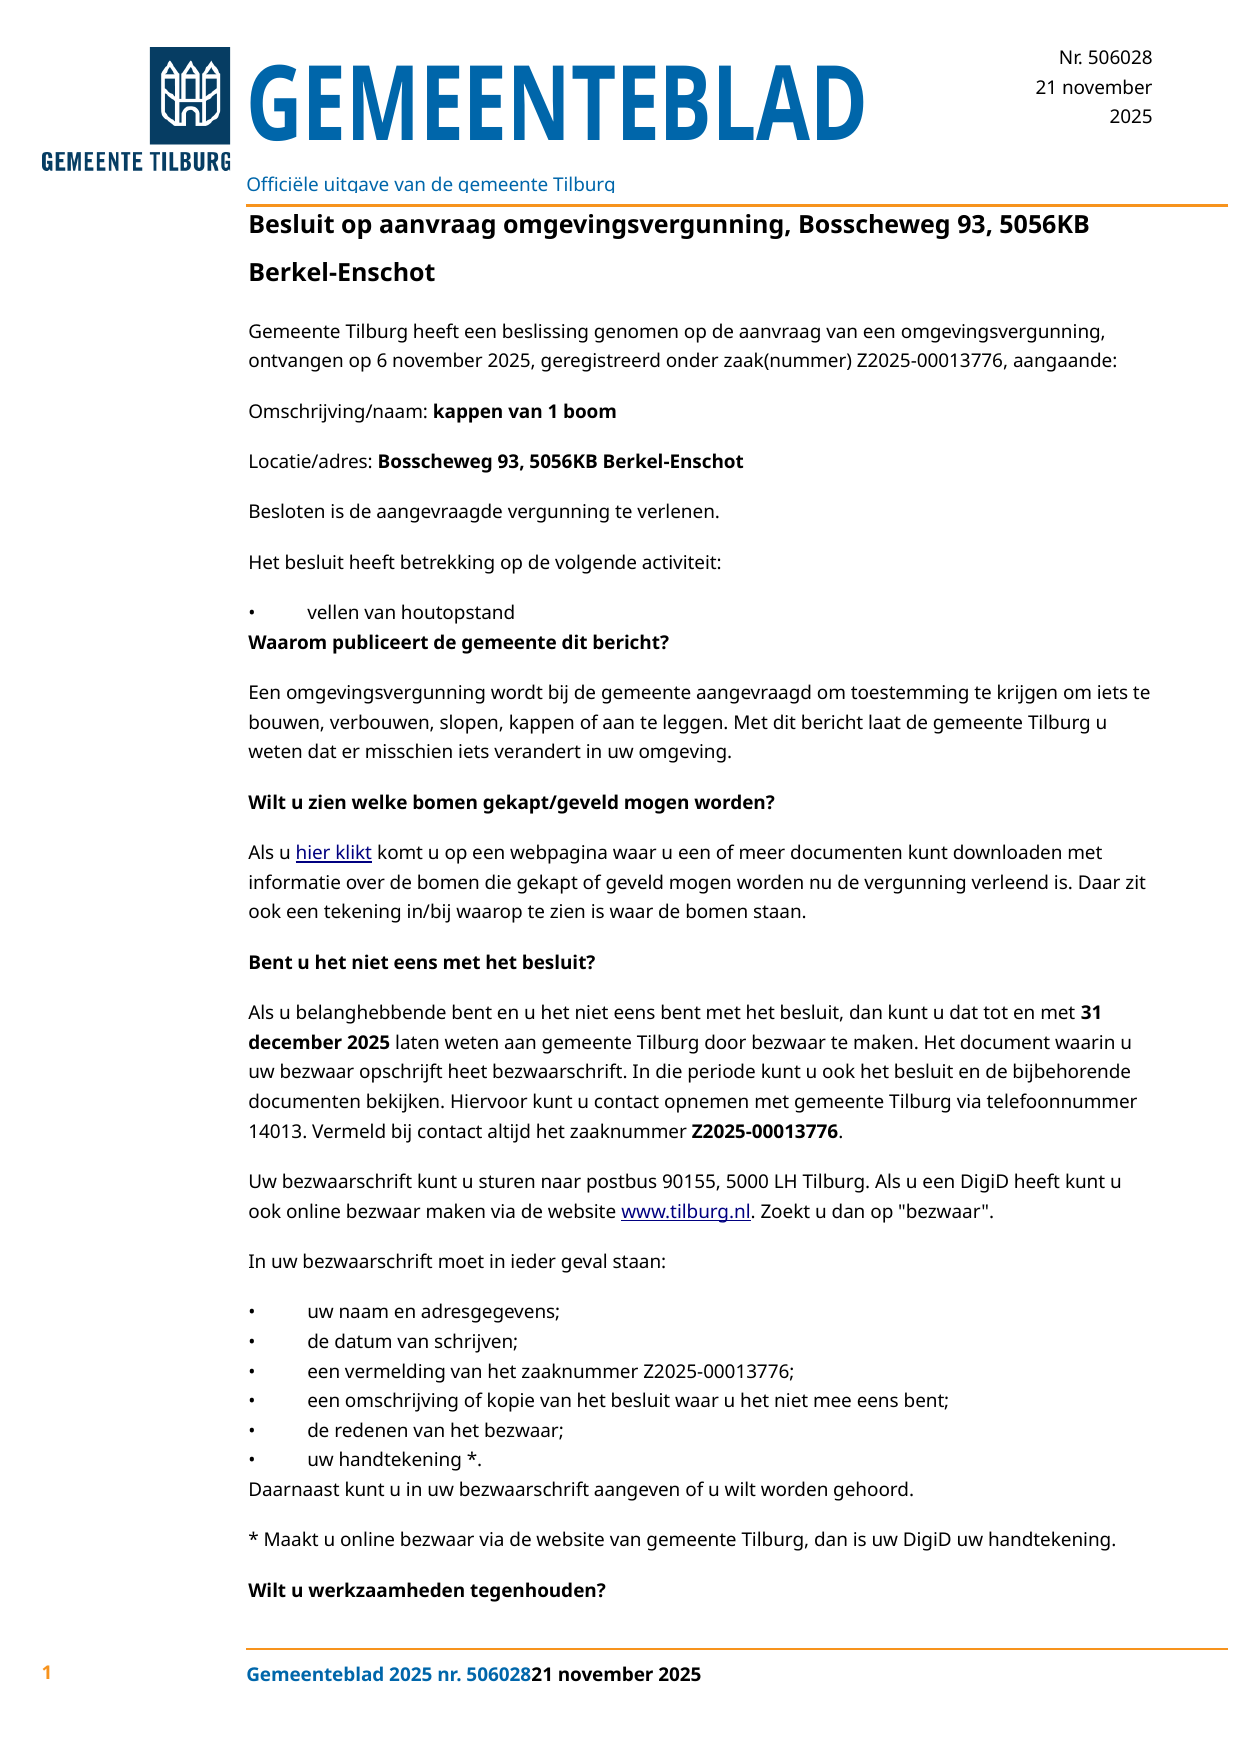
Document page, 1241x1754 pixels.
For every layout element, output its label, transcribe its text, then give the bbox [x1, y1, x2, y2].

text Bent u het niet eens met het besluit? [248, 949, 1152, 975]
text Uw bezwaarschrift kunt u sturen naar postbus 90155, 5000 LH Tilburg. Als u een DigiD heeft kunt u ook online bezwaar maken via de website www.tilburg.nl. Zoekt u dan op "bezwaar". [248, 1168, 1152, 1224]
picture [41, 47, 231, 172]
text Wilt u werkzaamheden tegenhouden? [248, 1577, 1152, 1603]
list uw handtekening *. [248, 1447, 1152, 1472]
list een vermelding van het zaaknummer Z2025-00013776; [248, 1358, 1152, 1384]
text Het besluit heeft betrekking op de volgende activiteit: [248, 549, 1152, 575]
text Als u belanghebbende bent en u het niet eens bent met het besluit, dan kunt u dat tot en met 31 december 2025 laten weten aan gemeente Tilburg door bezwaar te maken. Het document waarin u uw bezwaar opschrijft heet bezwaarschrift. In die periode kunt u ook het besluit en de bijbehorende documenten bekijken. Hiervoor kunt u contact opnemen met gemeente Tilburg via telefoonnummer 14013. Vermeld bij contact altijd het zaaknummer Z2025-00013776. [248, 999, 1152, 1144]
list een omschrijving of kopie van het besluit waar u het niet mee eens bent; [248, 1387, 1152, 1413]
text Waarom publiceert de gemeente dit bericht? [248, 629, 1152, 655]
text Wilt u zien welke bomen gekapt/geveld mogen worden? [248, 789, 1152, 815]
list de datum van schrijven; [248, 1328, 1152, 1354]
list de redenen van het bezwaar; [248, 1417, 1152, 1443]
text * Maakt u online bezwaar via de website van gemeente Tilburg, dan is uw DigiD uw handtekening. [248, 1527, 1152, 1552]
text Een omgevingsvergunning wordt bij de gemeente aangevraagd om toestemming te krijgen om iets te bouwen, verbouwen, slopen, kappen of aan te leggen. Met dit bericht laat de gemeente Tilburg u weten dat er misschien iets verandert in uw omgeving. [248, 679, 1152, 764]
text Besloten is de aangevraagde vergunning te verlenen. [248, 499, 1152, 524]
text Besluit op aanvraag omgevingsvergunning, Bosscheweg 93, 5056KB Berkel-Enschot [248, 207, 1152, 288]
text Omschrijving/naam: kappen van 1 boom [248, 398, 1152, 424]
text In uw bezwaarschrift moet in ieder geval staan: [248, 1248, 1152, 1274]
text Als u hier klikt komt u op een webpagina waar u een of meer documenten kunt downloaden met informatie over de bomen die gekapt of geveld mogen worden nu de vergunning verleend is. Daar zit ook een tekening in/bij waarop te zien is waar de bomen staan. [248, 839, 1152, 924]
list uw naam en adresgegevens; [248, 1299, 1152, 1324]
text Daarnaast kunt u in uw bezwaarschrift aangeven of u wilt worden gehoord. [248, 1476, 1152, 1502]
text Gemeente Tilburg heeft een beslissing genomen op de aanvraag van een omgevingsvergunning, ontvangen op 6 november 2025, geregistreerd onder zaak(nummer) Z2025-00013776, aangaande: [248, 318, 1152, 373]
list vellen van houtopstand [248, 599, 1152, 625]
text Locatie/adres: Bosscheweg 93, 5056KB Berkel-Enschot [248, 448, 1152, 474]
